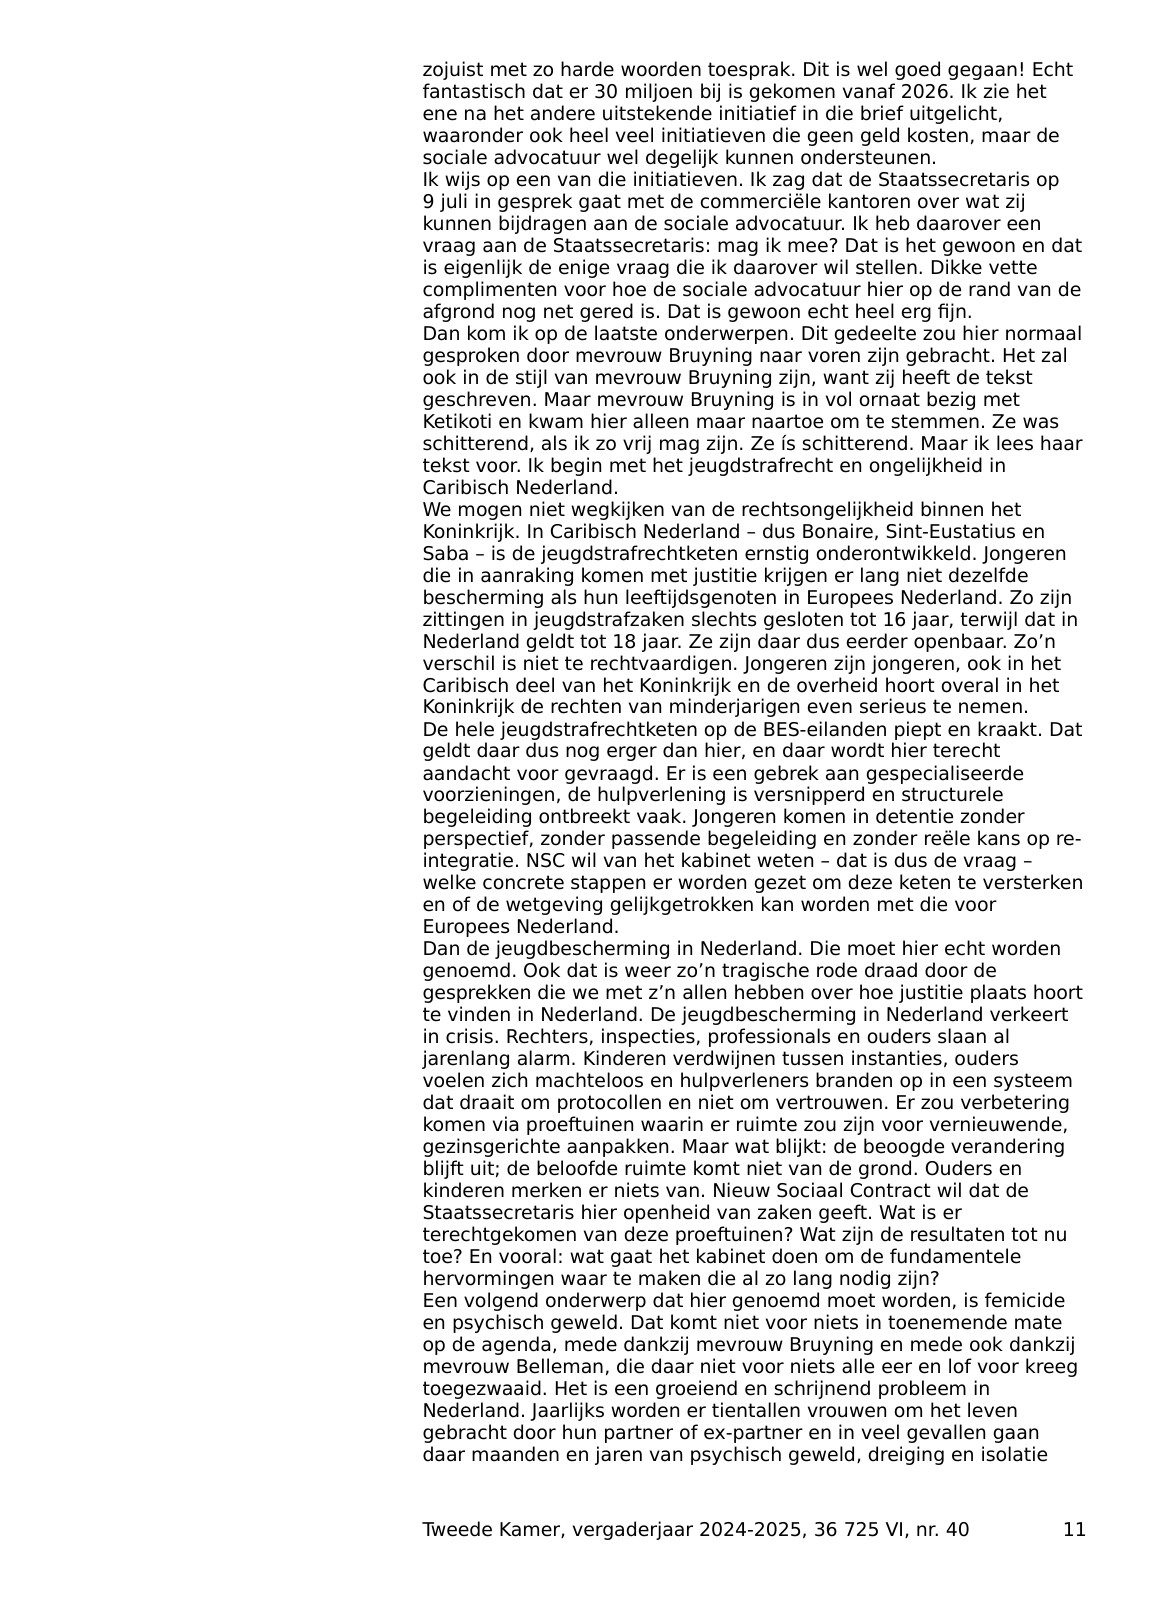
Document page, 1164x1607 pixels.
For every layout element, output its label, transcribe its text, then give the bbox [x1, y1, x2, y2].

text Dan kom ik op de laatste onderwerpen. Dit gedeelte zou hier normaal gesproken door mevrouw Bruyning naar voren zijn gebracht. Het zal ook in de stijl van mevrouw Bruyning zijn, want zij heeft de tekst geschreven. Maar mevrouw Bruyning is in vol ornaat bezig met Ketikoti en kwam hier alleen maar naartoe om te stemmen. Ze was schitterend, als ik zo vrij mag zijn. Ze ís schitterend. Maar ik lees haar tekst voor. Ik begin met het jeugdstrafrecht en ongelijkheid in Caribisch Nederland. [422, 323, 1087, 499]
text zojuist met zo harde woorden toesprak. Dit is wel goed gegaan! Echt fantastisch dat er 30 miljoen bij is gekomen vanaf 2026. Ik zie het ene na het andere uitstekende initiatief in die brief uitgelicht, waaronder ook heel veel initiatieven die geen geld kosten, maar de sociale advocatuur wel degelijk kunnen ondersteunen. [422, 59, 1087, 169]
text Ik wijs op een van die initiatieven. Ik zag dat de Staatssecretaris op 9 juli in gesprek gaat met de commerciële kantoren over wat zij kunnen bijdragen aan de sociale advocatuur. Ik heb daarover een vraag aan de Staatssecretaris: mag ik mee? Dat is het gewoon en dat is eigenlijk de enige vraag die ik daarover wil stellen. Dikke vette complimenten voor hoe de sociale advocatuur hier op de rand van de afgrond nog net gered is. Dat is gewoon echt heel erg fijn. [422, 169, 1087, 323]
text Een volgend onderwerp dat hier genoemd moet worden, is femicide en psychisch geweld. Dat komt niet voor niets in toenemende mate op de agenda, mede dankzij mevrouw Bruyning en mede ook dankzij mevrouw Belleman, die daar niet voor niets alle eer en lof voor kreeg toegezwaaid. Het is een groeiend en schrijnend probleem in Nederland. Jaarlijks worden er tientallen vrouwen om het leven gebracht door hun partner of ex-partner en in veel gevallen gaan daar maanden en jaren van psychisch geweld, dreiging en isolatie [422, 1290, 1087, 1466]
text De hele jeugdstrafrechtketen op de BES-eilanden piept en kraakt. Dat geldt daar dus nog erger dan hier, en daar wordt hier terecht aandacht voor gevraagd. Er is een gebrek aan gespecialiseerde voorzieningen, de hulpverlening is versnipperd en structurele begeleiding ontbreekt vaak. Jongeren komen in detentie zonder perspectief, zonder passende begeleiding en zonder reële kans op re-integratie. NSC wil van het kabinet weten – dat is dus de vraag – welke concrete stappen er worden gezet om deze keten te versterken en of de wetgeving gelijkgetrokken kan worden met die voor Europees Nederland. [422, 718, 1087, 938]
text Dan de jeugdbescherming in Nederland. Die moet hier echt worden genoemd. Ook dat is weer zo’n tragische rode draad door de gesprekken die we met z’n allen hebben over hoe justitie plaats hoort te vinden in Nederland. De jeugdbescherming in Nederland verkeert in crisis. Rechters, inspecties, professionals en ouders slaan al jarenlang alarm. Kinderen verdwijnen tussen instanties, ouders voelen zich machteloos en hulpverleners branden op in een systeem dat draait om protocollen en niet om vertrouwen. Er zou verbetering komen via proeftuinen waarin er ruimte zou zijn voor vernieuwende, gezinsgerichte aanpakken. Maar wat blijkt: de beoogde verandering blijft uit; de beloofde ruimte komt niet van de grond. Ouders en kinderen merken er niets van. Nieuw Sociaal Contract wil dat de Staatssecretaris hier openheid van zaken geeft. Wat is er terechtgekomen van deze proeftuinen? Wat zijn de resultaten tot nu toe? En vooral: wat gaat het kabinet doen om de fundamentele hervormingen waar te maken die al zo lang nodig zijn? [422, 938, 1087, 1290]
text We mogen niet wegkijken van de rechtsongelijkheid binnen het Koninkrijk. In Caribisch Nederland – dus Bonaire, Sint-Eustatius en Saba – is de jeugdstrafrechtketen ernstig onderontwikkeld. Jongeren die in aanraking komen met justitie krijgen er lang niet dezelfde bescherming als hun leeftijdsgenoten in Europees Nederland. Zo zijn zittingen in jeugdstrafzaken slechts gesloten tot 16 jaar, terwijl dat in Nederland geldt tot 18 jaar. Ze zijn daar dus eerder openbaar. Zo’n verschil is niet te rechtvaardigen. Jongeren zijn jongeren, ook in het Caribisch deel van het Koninkrijk en de overheid hoort overal in het Koninkrijk de rechten van minderjarigen even serieus te nemen. [422, 499, 1087, 718]
